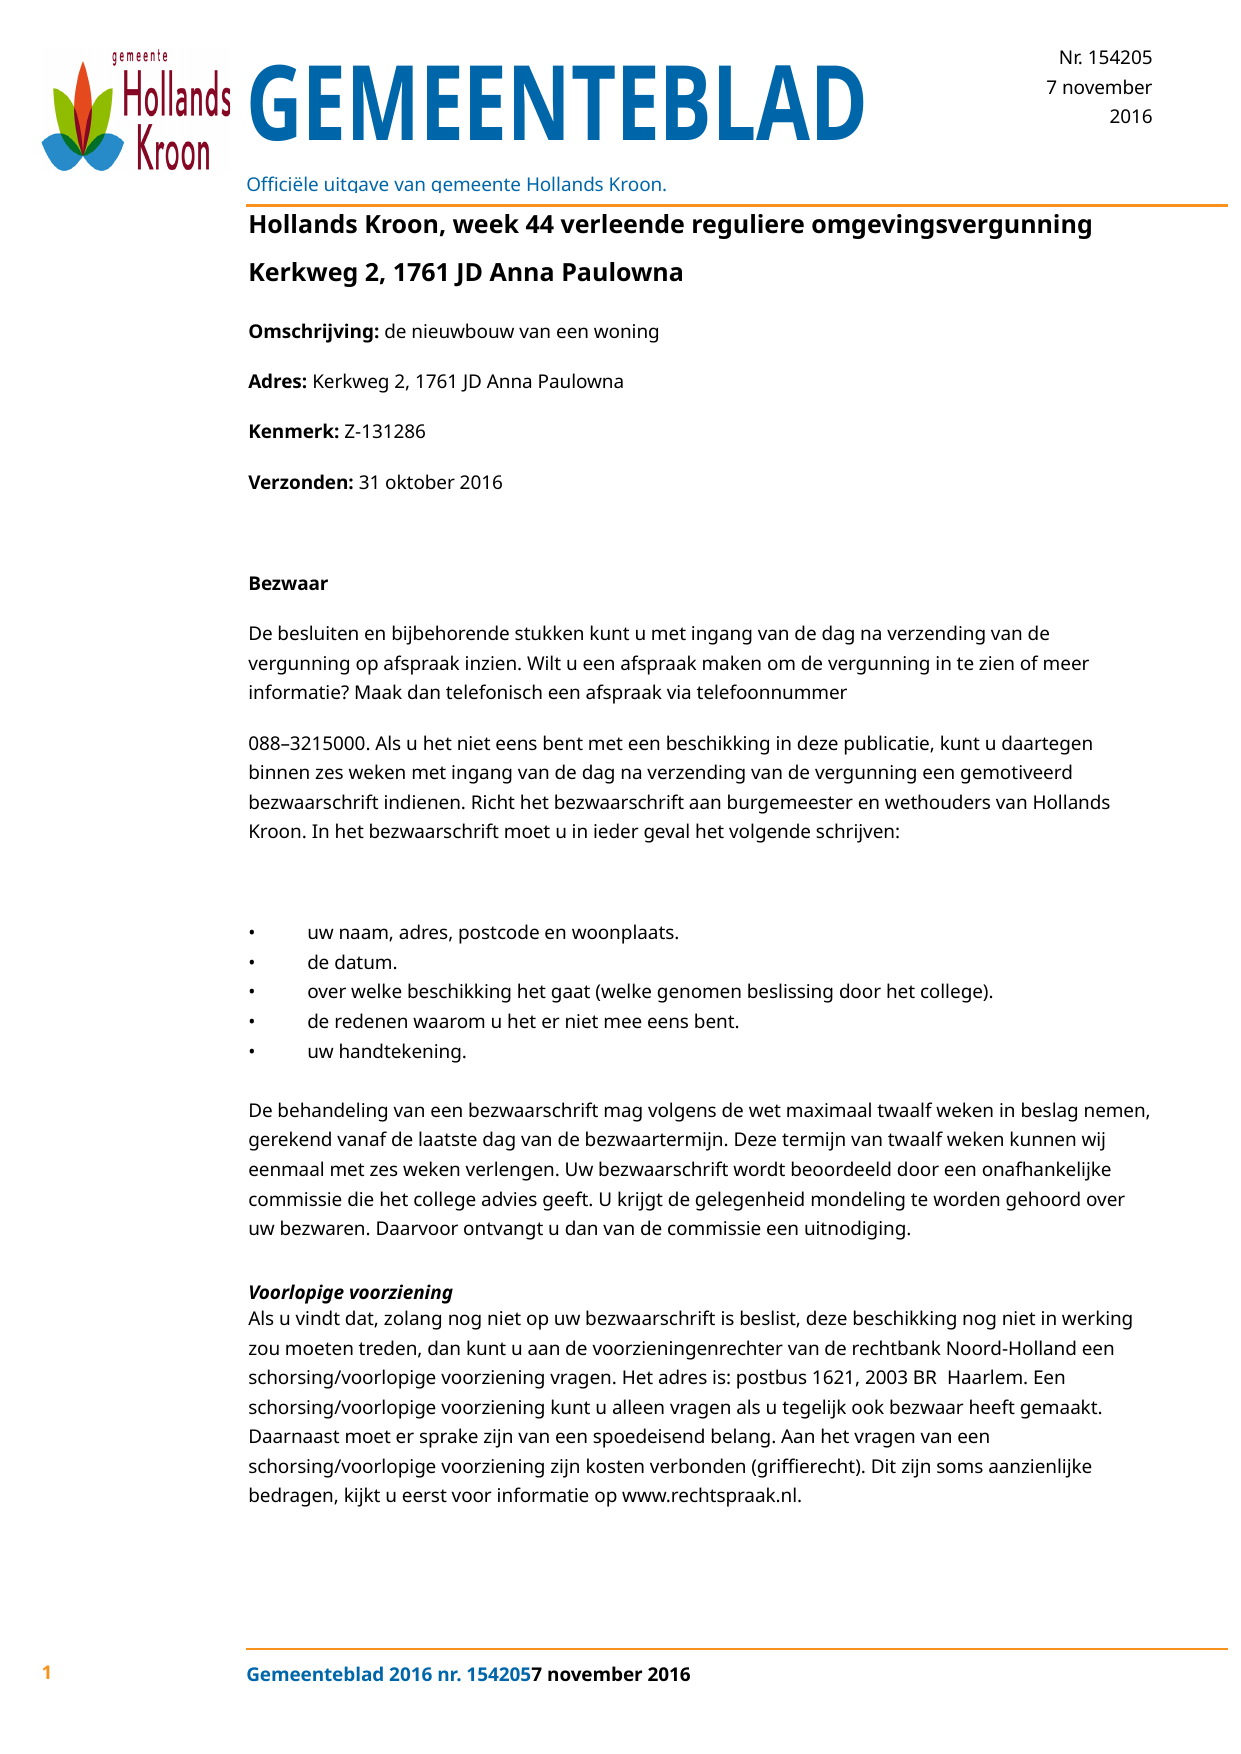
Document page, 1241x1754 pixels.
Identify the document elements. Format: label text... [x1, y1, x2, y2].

text Adres: Kerkweg 2, 1761 JD Anna Paulowna [248, 368, 1152, 394]
text Bezwaar [248, 570, 1152, 596]
text Hollands Kroon, week 44 verleende reguliere omgevingsvergunning Kerkweg 2, 1761 JD Anna Paulowna [248, 207, 1152, 288]
list de datum. [248, 949, 1152, 975]
text Kenmerk: Z-131286 [248, 419, 1152, 444]
text 088–3215000. Als u het niet eens bent met een beschikking in deze publicatie, kunt u daartegen binnen zes weken met ingang van de dag na verzending van de vergunning een gemotiveerd bezwaarschrift indienen. Richt het bezwaarschrift aan burgemeester en wethouders van Hollands Kroon. In het bezwaarschrift moet u in ieder geval het volgende schrijven: [248, 730, 1152, 844]
list uw naam, adres, postcode en woonplaats. [248, 919, 1152, 945]
text De behandeling van een bezwaarschrift mag volgens de wet maximaal twaalf weken in beslag nemen, gerekend vanaf de laatste dag van de bezwaartermijn. Deze termijn van twaalf weken kunnen wij eenmaal met zes weken verlengen. Uw bezwaarschrift wordt beoordeeld door een onafhankelijke commissie die het college advies geeft. U krijgt de gelegenheid mondeling te worden gehoord over uw bezwaren. Daarvoor ontvangt u dan van de commissie een uitnodiging. [248, 1097, 1152, 1241]
text Als u vindt dat, zolang nog niet op uw bezwaarschrift is beslist, deze beschikking nog niet in werking zou moeten treden, dan kunt u aan de voorzieningenrechter van de rechtbank Noord-Holland een schorsing/voorlopige voorziening vragen. Het adres is: postbus 1621, 2003 BR Haarlem. Een schorsing/voorlopige voorziening kunt u alleen vragen als u tegelijk ook bezwaar heeft gemaakt. Daarnaast moet er sprake zijn van een spoedeisend belang. Aan het vragen van een schorsing/voorlopige voorziening zijn kosten verbonden (griffierecht). Dit zijn soms aanzienlijke bedragen, kijkt u eerst voor informatie op www.rechtspraak.nl. [248, 1305, 1152, 1508]
list de redenen waarom u het er niet mee eens bent. [248, 1008, 1152, 1034]
list over welke beschikking het gaat (welke genomen beslissing door het college). [248, 979, 1152, 1004]
list uw handtekening. [248, 1038, 1152, 1064]
text Voorlopige voorziening [248, 1279, 1152, 1305]
text De besluiten en bijbehorende stukken kunt u met ingang van de dag na verzending van de vergunning op afspraak inzien. Wilt u een afspraak maken om de vergunning in te zien of meer informatie? Maak dan telefonisch een afspraak via telefoonnummer [248, 620, 1152, 705]
text Verzonden: 31 oktober 2016 [248, 469, 1152, 495]
picture [41, 47, 231, 172]
text Omschrijving: de nieuwbouw van een woning [248, 318, 1152, 344]
